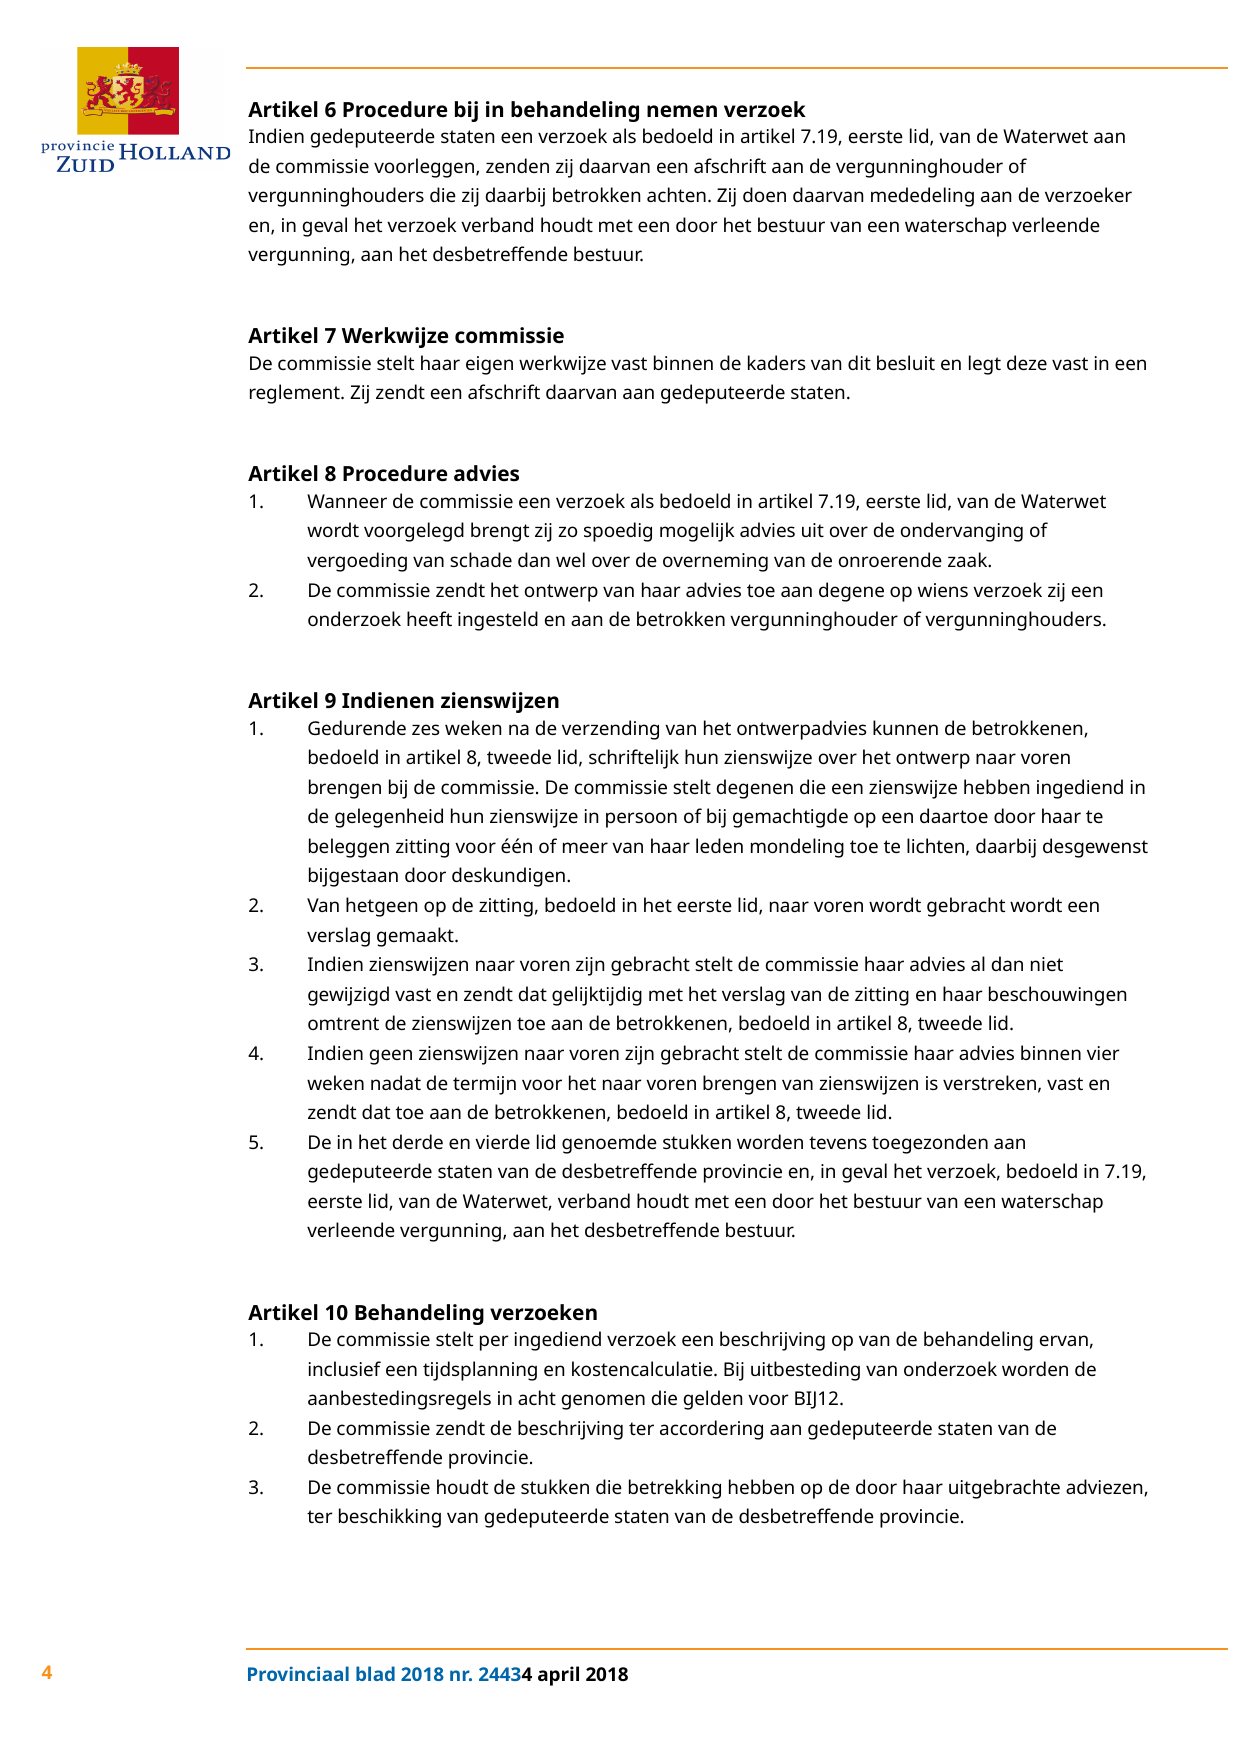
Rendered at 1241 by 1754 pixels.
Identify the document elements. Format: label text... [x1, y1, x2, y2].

list De commissie houdt de stukken die betrekking hebben op de door haar uitgebrachte adviezen, ter beschikking van gedeputeerde staten van de desbetreffende provincie. [248, 1474, 1152, 1529]
text Artikel 9 Indienen zienswijzen [248, 686, 1152, 715]
text De commissie stelt haar eigen werkwijze vast binnen de kaders van dit besluit en legt deze vast in een reglement. Zij zendt een afschrift daarvan aan gedeputeerde staten. [248, 350, 1152, 405]
list Gedurende zes weken na de verzending van het ontwerpadvies kunnen de betrokkenen, bedoeld in artikel 8, tweede lid, schriftelijk hun zienswijze over het ontwerp naar voren brengen bij de commissie. De commissie stelt degenen die een zienswijze hebben ingediend in de gelegenheid hun zienswijze in persoon of bij gemachtigde op een daartoe door haar te beleggen zitting voor één of meer van haar leden mondeling toe te lichten, daarbij desgewenst bijgestaan door deskundigen. [248, 715, 1152, 888]
text Artikel 8 Procedure advies [248, 459, 1152, 488]
list De in het derde en vierde lid genoemde stukken worden tevens toegezonden aan gedeputeerde staten van de desbetreffende provincie en, in geval het verzoek, bedoeld in 7.19, eerste lid, van de Waterwet, verband houdt met een door het bestuur van een waterschap verleende vergunning, aan het desbetreffende bestuur. [248, 1129, 1152, 1243]
list De commissie zendt de beschrijving ter accordering aan gedeputeerde staten van de desbetreffende provincie. [248, 1415, 1152, 1470]
text Artikel 10 Behandeling verzoeken [248, 1298, 1152, 1326]
list Indien zienswijzen naar voren zijn gebracht stelt de commissie haar advies al dan niet gewijzigd vast en zendt dat gelijktijdig met het verslag van de zitting en haar beschouwingen omtrent de zienswijzen toe aan de betrokkenen, bedoeld in artikel 8, tweede lid. [248, 951, 1152, 1036]
list De commissie zendt het ontwerp van haar advies toe aan degene op wiens verzoek zij een onderzoek heeft ingesteld en aan de betrokken vergunninghouder of vergunninghouders. [248, 577, 1152, 632]
list Wanneer de commissie een verzoek als bedoeld in artikel 7.19, eerste lid, van de Waterwet wordt voorgelegd brengt zij zo spoedig mogelijk advies uit over de ondervanging of vergoeding van schade dan wel over de overneming van de onroerende zaak. [248, 488, 1152, 573]
text Artikel 7 Werkwijze commissie [248, 322, 1152, 350]
list De commissie stelt per ingediend verzoek een beschrijving op van de behandeling ervan, inclusief een tijdsplanning en kostencalculatie. Bij uitbesteding van onderzoek worden de aanbestedingsregels in acht genomen die gelden voor BIJ12. [248, 1326, 1152, 1411]
list Indien geen zienswijzen naar voren zijn gebracht stelt de commissie haar advies binnen vier weken nadat de termijn voor het naar voren brengen van zienswijzen is verstreken, vast en zendt dat toe aan de betrokkenen, bedoeld in artikel 8, tweede lid. [248, 1040, 1152, 1125]
text Artikel 6 Procedure bij in behandeling nemen verzoek [248, 95, 1152, 123]
list Van hetgeen op de zitting, bedoeld in het eerste lid, naar voren wordt gebracht wordt een verslag gemaakt. [248, 892, 1152, 948]
text Indien gedeputeerde staten een verzoek als bedoeld in artikel 7.19, eerste lid, van de Waterwet aan de commissie voorleggen, zenden zij daarvan een afschrift aan de vergunninghouder of vergunninghouders die zij daarbij betrokken achten. Zij doen daarvan mededeling aan de verzoeker en, in geval het verzoek verband houdt met een door het bestuur van een waterschap verleende vergunning, aan het desbetreffende bestuur. [248, 123, 1152, 267]
picture [41, 47, 231, 172]
